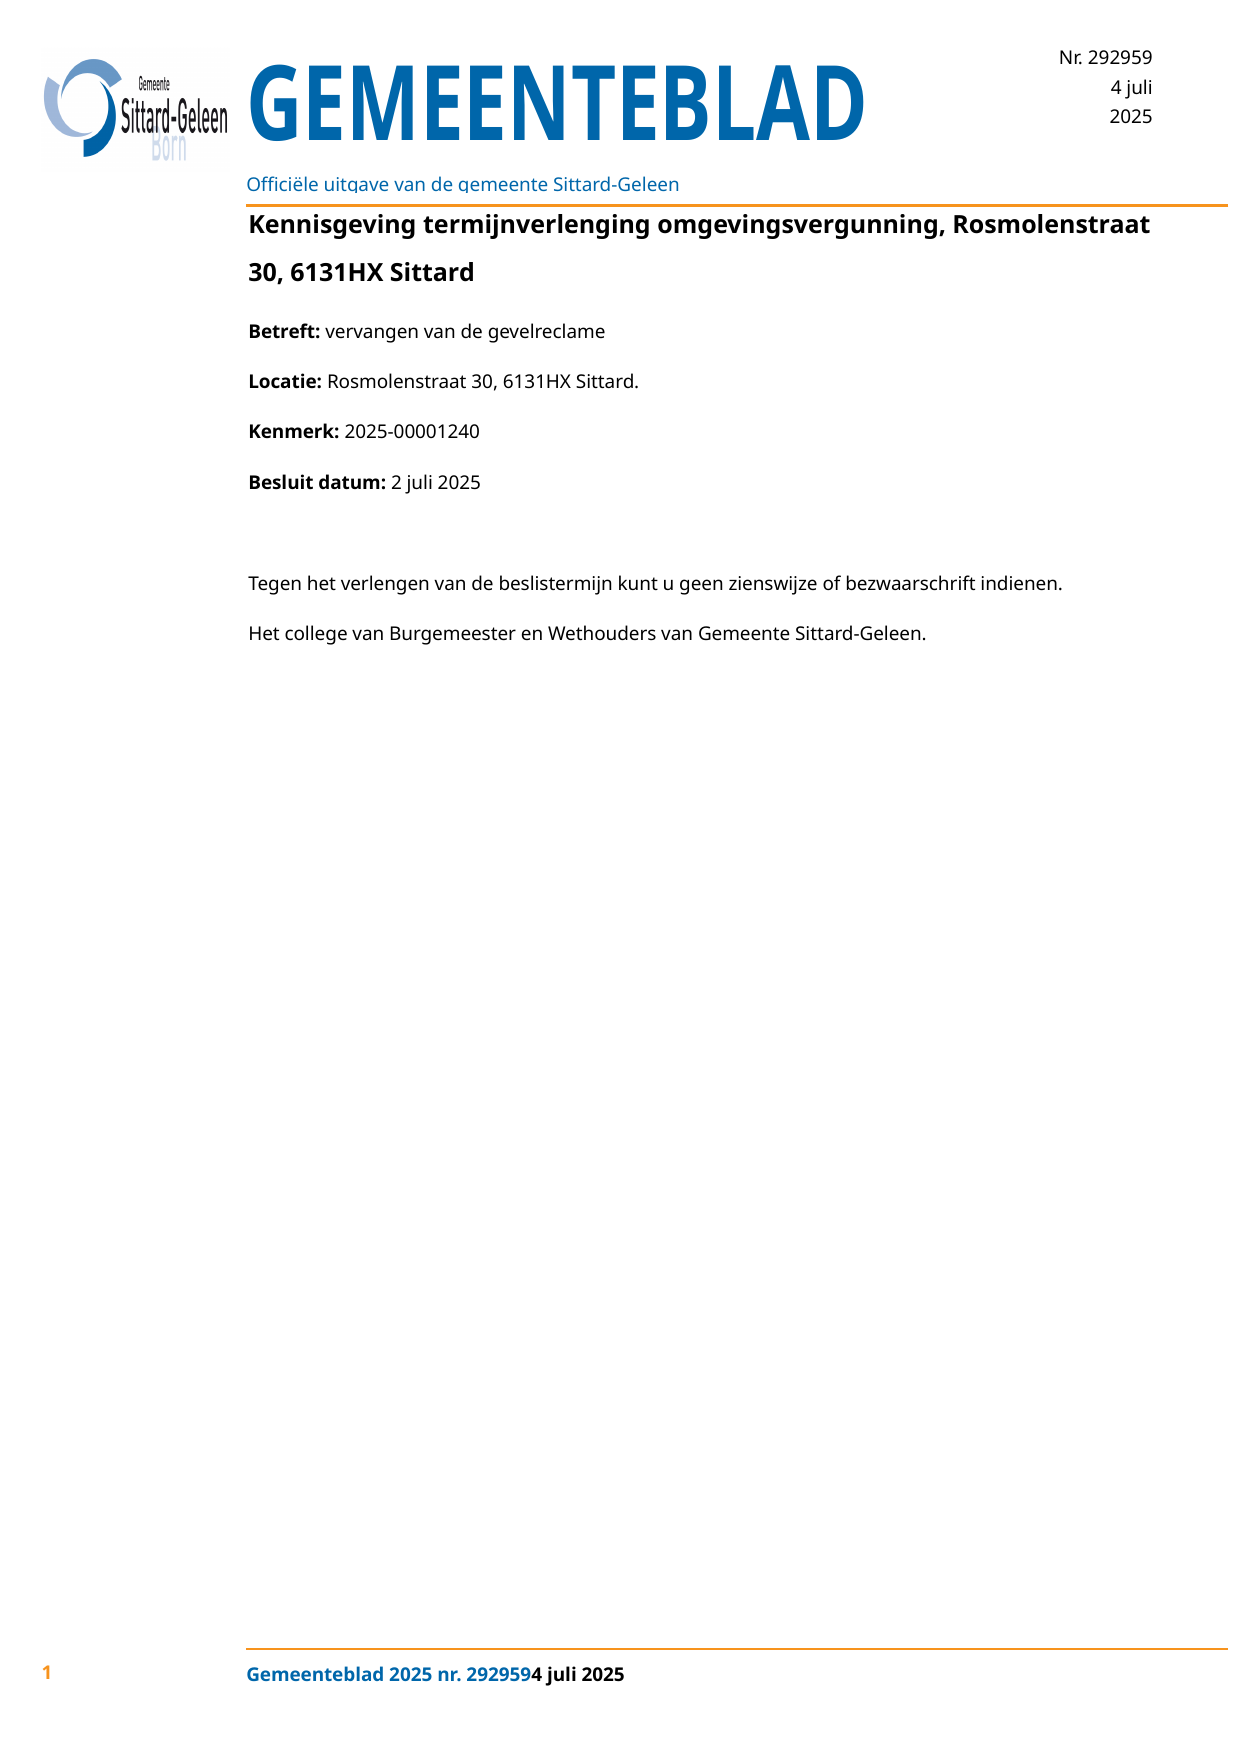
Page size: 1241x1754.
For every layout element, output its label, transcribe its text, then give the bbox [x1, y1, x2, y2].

picture [41, 47, 231, 172]
text Kennisgeving termijnverlenging omgevingsvergunning, Rosmolenstraat 30, 6131HX Sittard [248, 207, 1152, 288]
text Het college van Burgemeester en Wethouders van Gemeente Sittard-Geleen. [248, 620, 1152, 646]
text Tegen het verlengen van de beslistermijn kunt u geen zienswijze of bezwaarschrift indienen. [248, 570, 1152, 596]
text Locatie: Rosmolenstraat 30, 6131HX Sittard. [248, 368, 1152, 394]
text Betreft: vervangen van de gevelreclame [248, 318, 1152, 344]
text Besluit datum: 2 juli 2025 [248, 469, 1152, 495]
text Kenmerk: 2025-00001240 [248, 419, 1152, 444]
